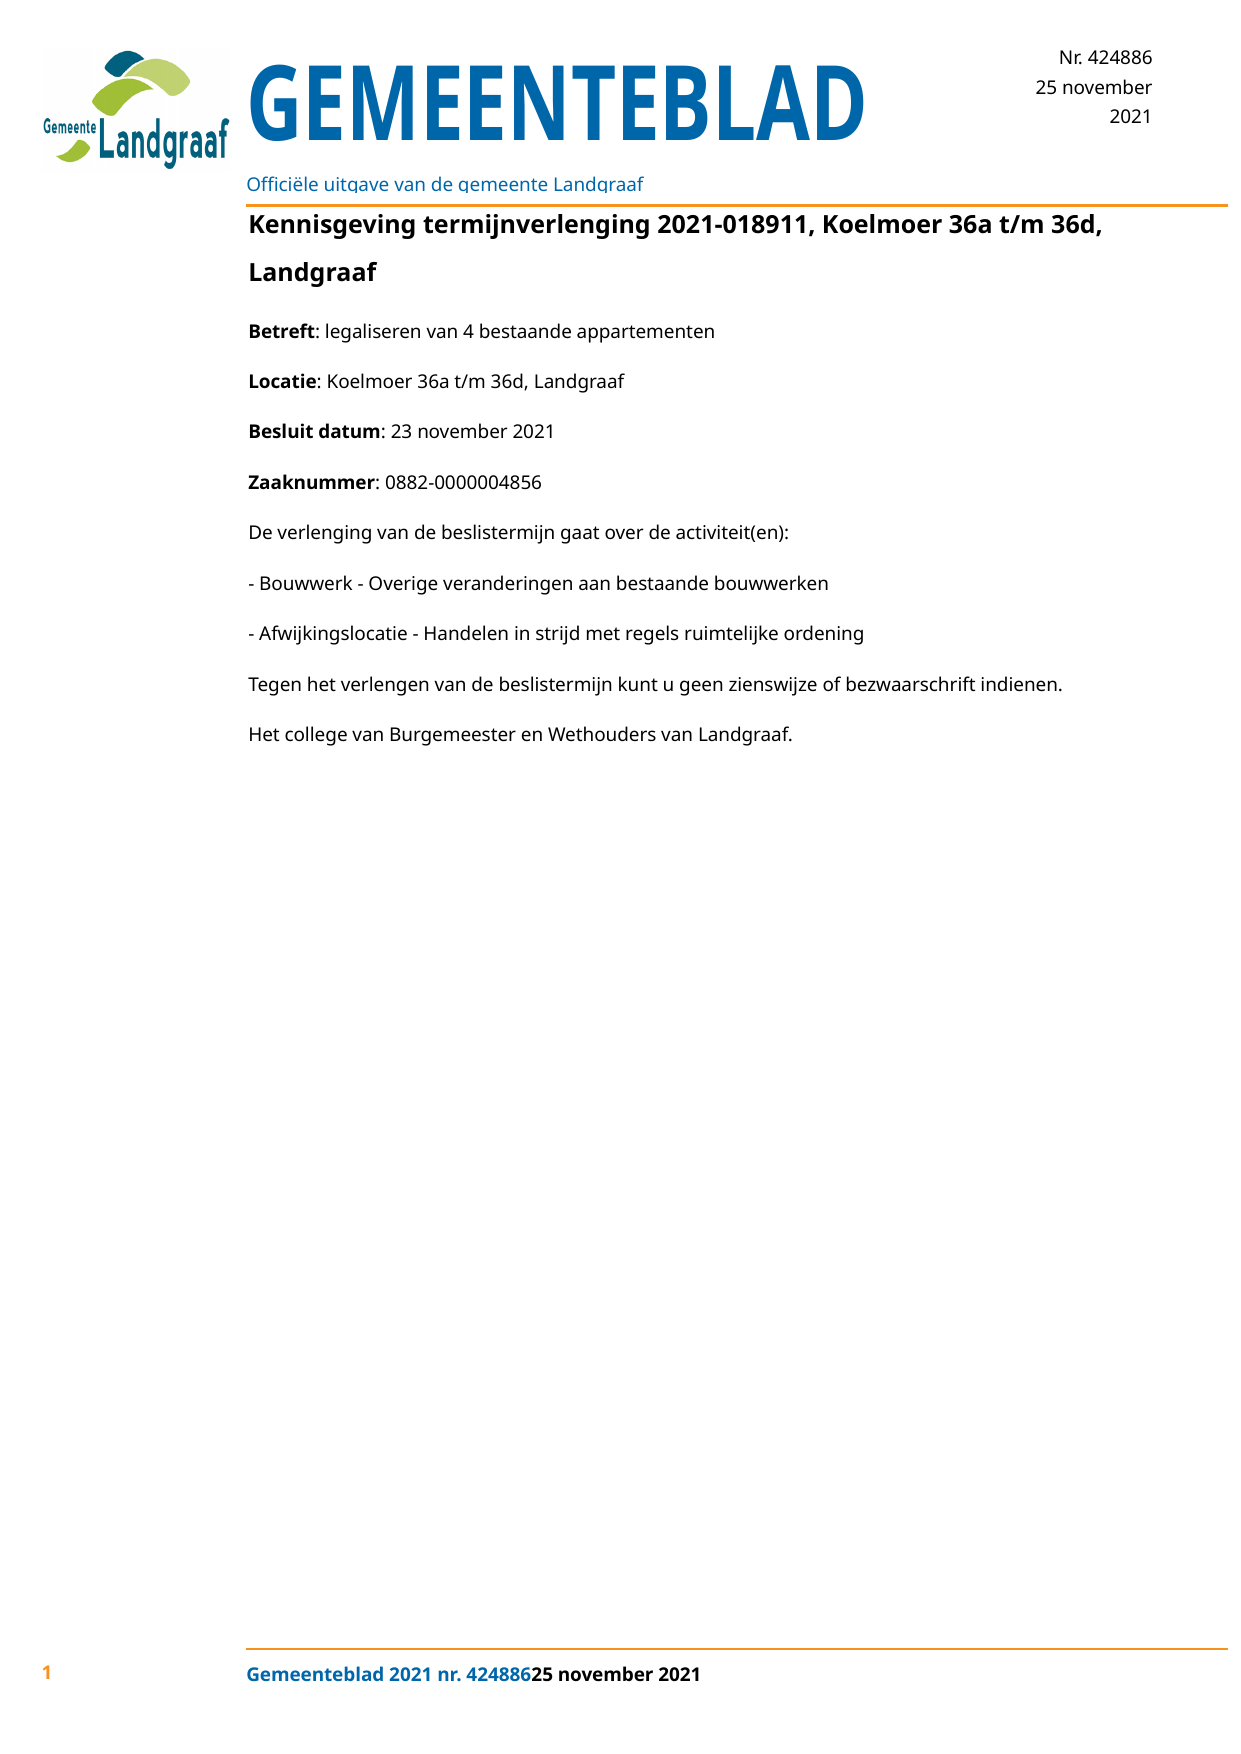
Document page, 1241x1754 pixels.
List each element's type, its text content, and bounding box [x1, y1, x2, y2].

text Zaaknummer: 0882-0000004856 [248, 469, 1152, 495]
text Kennisgeving termijnverlenging 2021-018911, Koelmoer 36a t/m 36d, Landgraaf [248, 207, 1152, 288]
text Het college van Burgemeester en Wethouders van Landgraaf. [248, 721, 1152, 747]
text Betreft: legaliseren van 4 bestaande appartementen [248, 318, 1152, 344]
text - Bouwwerk - Overige veranderingen aan bestaande bouwwerken [248, 570, 1152, 596]
text Locatie: Koelmoer 36a t/m 36d, Landgraaf [248, 368, 1152, 394]
picture [41, 47, 231, 172]
text - Afwijkingslocatie - Handelen in strijd met regels ruimtelijke ordening [248, 620, 1152, 646]
text Besluit datum: 23 november 2021 [248, 419, 1152, 444]
text Tegen het verlengen van de beslistermijn kunt u geen zienswijze of bezwaarschrift indienen. [248, 671, 1152, 697]
text De verlenging van de beslistermijn gaat over de activiteit(en): [248, 519, 1152, 545]
